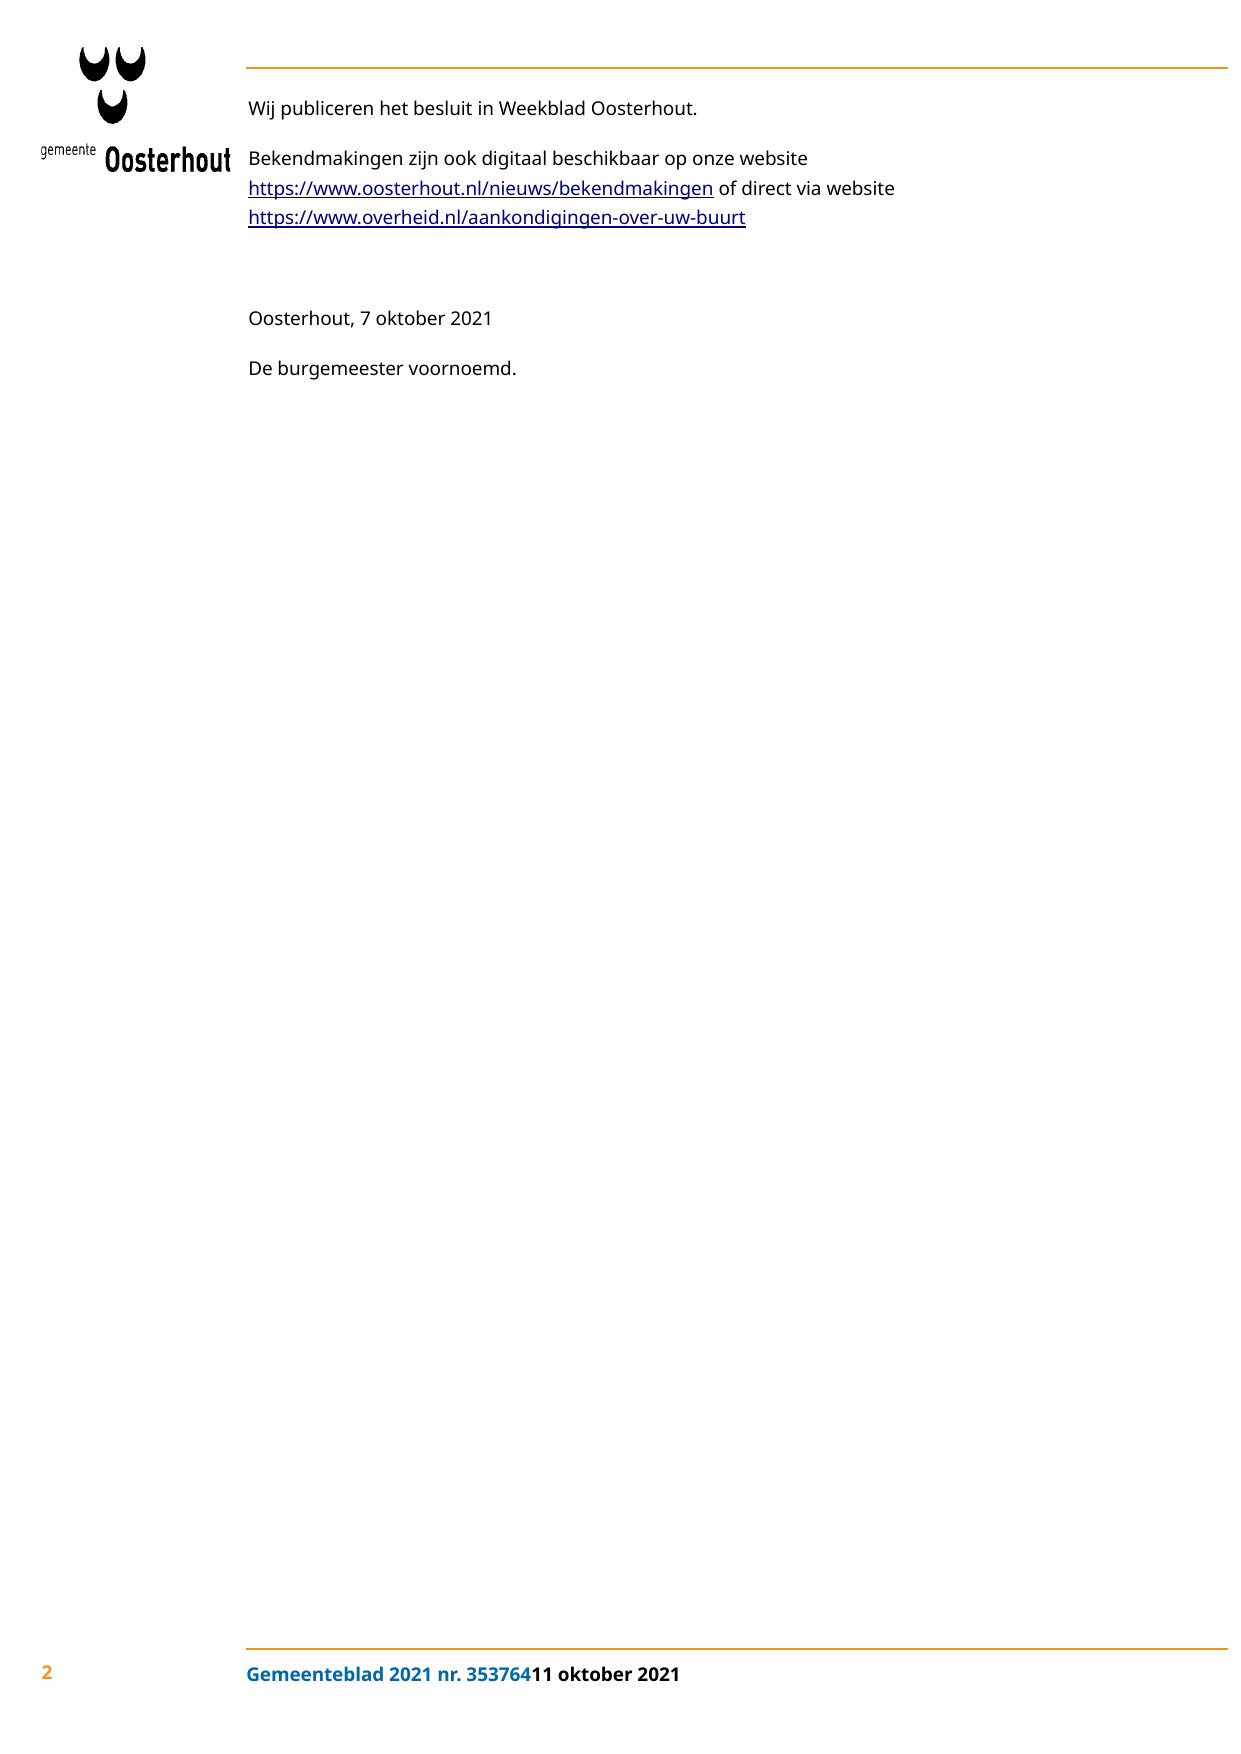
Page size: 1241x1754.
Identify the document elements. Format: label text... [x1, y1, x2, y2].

text Wij publiceren het besluit in Weekblad Oosterhout. [248, 95, 1152, 121]
text Bekendmakingen zijn ook digitaal beschikbaar op onze website https://www.oosterhout.nl/nieuws/bekendmakingen of direct via website https://www.overheid.nl/aankondigingen-over-uw-buurt [248, 145, 1152, 230]
text De burgemeester voornoemd. [248, 356, 1152, 381]
picture [41, 47, 231, 172]
text Oosterhout, 7 oktober 2021 [248, 305, 1152, 331]
